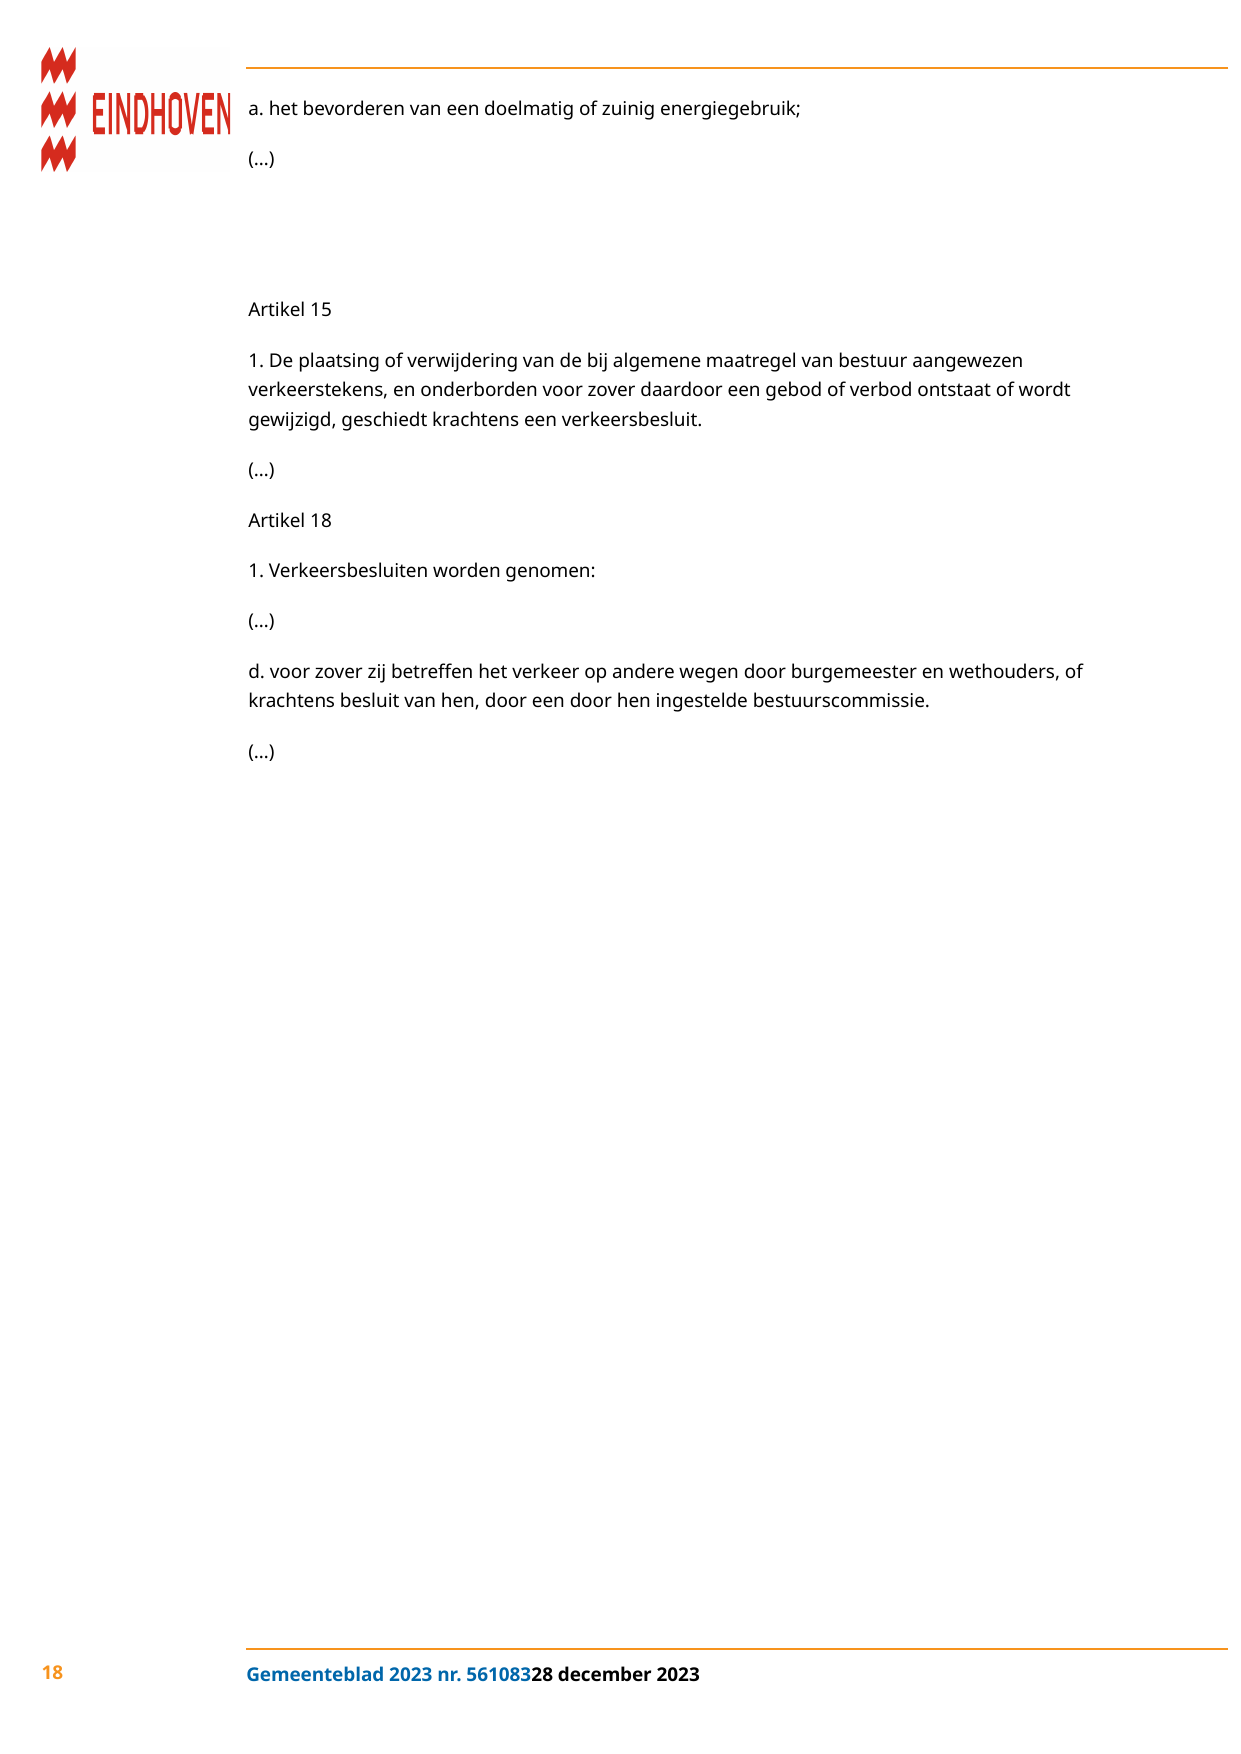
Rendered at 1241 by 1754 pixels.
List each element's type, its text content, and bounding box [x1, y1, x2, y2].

text (…) [248, 608, 1152, 633]
text 1. De plaatsing of verwijdering van de bij algemene maatregel van bestuur aangewezen verkeerstekens, en onderborden voor zover daardoor een gebod of verbod ontstaat of wordt gewijzigd, geschiedt krachtens een verkeersbesluit. [248, 347, 1152, 432]
text a. het bevorderen van een doelmatig of zuinig energiegebruik; [248, 95, 1152, 121]
text d. voor zover zij betreffen het verkeer op andere wegen door burgemeester en wethouders, of krachtens besluit van hen, door een door hen ingestelde bestuurscommissie. [248, 658, 1152, 713]
picture [41, 47, 231, 172]
text 1. Verkeersbesluiten worden genomen: [248, 557, 1152, 583]
text (…) [248, 145, 1152, 171]
text Artikel 18 [248, 507, 1152, 533]
text (…) [248, 456, 1152, 482]
text (…) [248, 738, 1152, 764]
text Artikel 15 [248, 296, 1152, 322]
